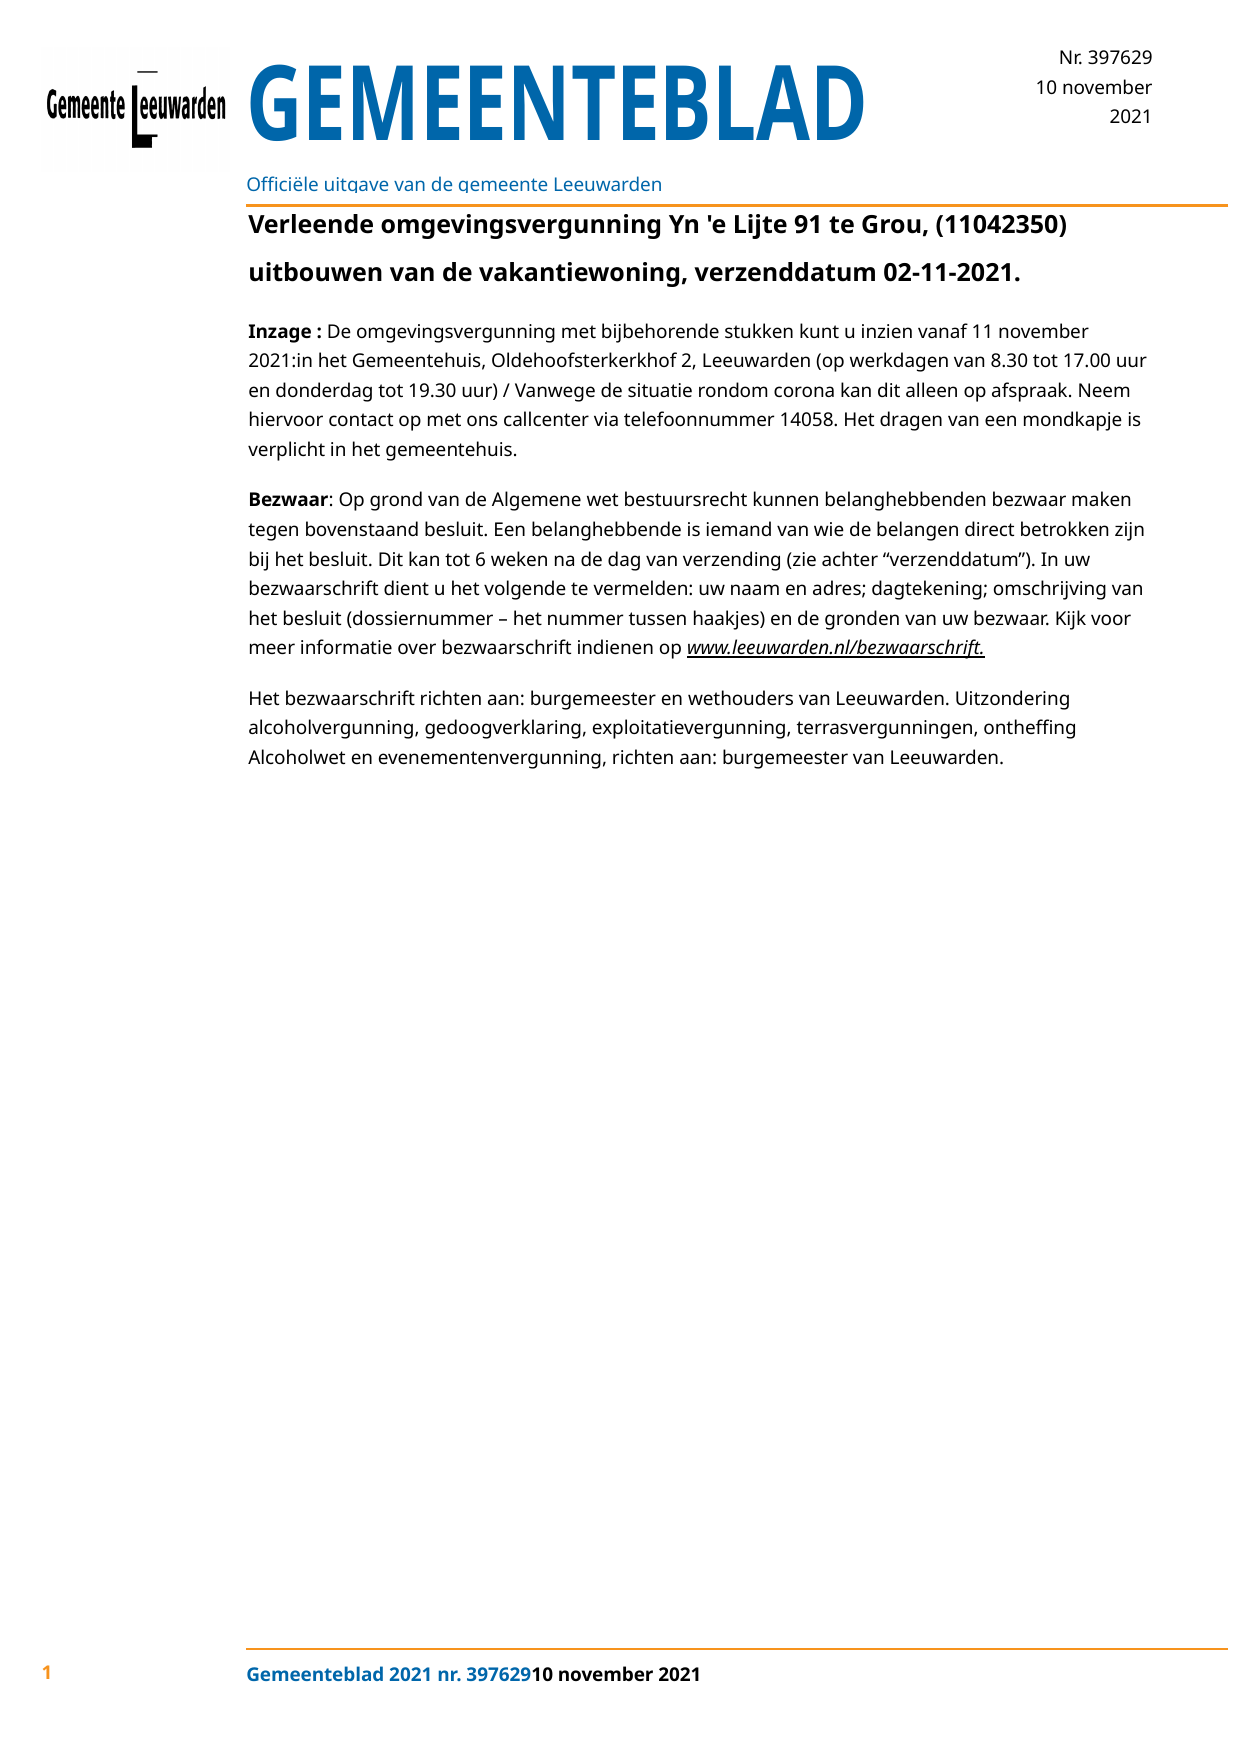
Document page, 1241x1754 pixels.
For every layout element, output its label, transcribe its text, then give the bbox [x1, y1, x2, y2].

text Bezwaar: Op grond van de Algemene wet bestuursrecht kunnen belanghebbenden bezwaar maken tegen bovenstaand besluit. Een belanghebbende is iemand van wie de belangen direct betrokken zijn bij het besluit. Dit kan tot 6 weken na de dag van verzending (zie achter “verzenddatum”). In uw bezwaarschrift dient u het volgende te vermelden: uw naam en adres; dagtekening; omschrijving van het besluit (dossiernummer – het nummer tussen haakjes) en de gronden van uw bezwaar. Kijk voor meer informatie over bezwaarschrift indienen op www.leeuwarden.nl/bezwaarschrift. [248, 487, 1152, 660]
picture [41, 47, 231, 172]
text Inzage : De omgevingsvergunning met bijbehorende stukken kunt u inzien vanaf 11 november 2021:in het Gemeentehuis, Oldehoofsterkerkhof 2, Leeuwarden (op werkdagen van 8.30 tot 17.00 uur en donderdag tot 19.30 uur) / Vanwege de situatie rondom corona kan dit alleen op afspraak. Neem hiervoor contact op met ons callcenter via telefoonnummer 14058. Het dragen van een mondkapje is verplicht in het gemeentehuis. [248, 318, 1152, 462]
text Verleende omgevingsvergunning Yn 'e Lijte 91 te Grou, (11042350) uitbouwen van de vakantiewoning, verzenddatum 02-11-2021. [248, 207, 1152, 288]
text Het bezwaarschrift richten aan: burgemeester en wethouders van Leeuwarden. Uitzondering alcoholvergunning, gedoogverklaring, exploitatievergunning, terrasvergunningen, ontheffing Alcoholwet en evenementenvergunning, richten aan: burgemeester van Leeuwarden. [248, 685, 1152, 770]
